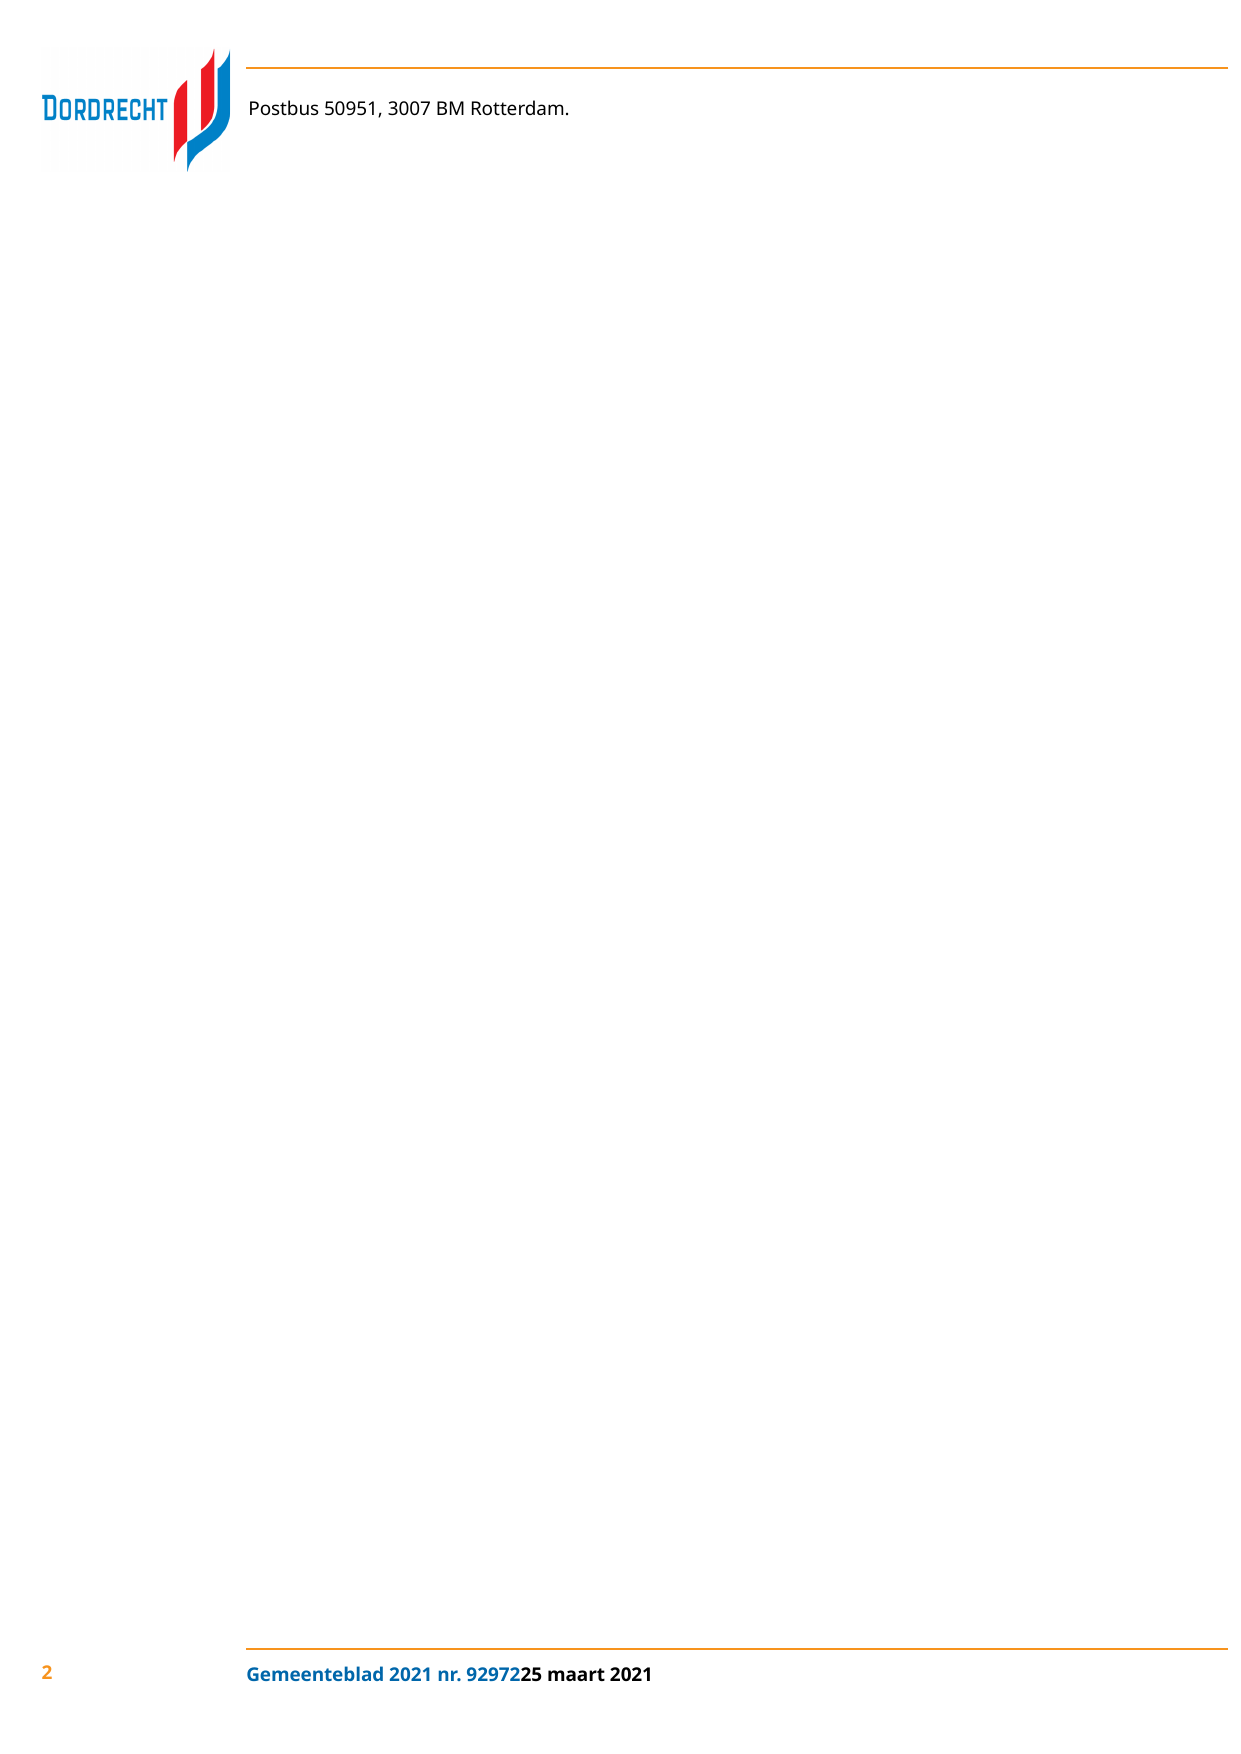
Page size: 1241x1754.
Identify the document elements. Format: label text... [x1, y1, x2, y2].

picture [41, 47, 231, 172]
text Postbus 50951, 3007 BM Rotterdam. [248, 95, 1152, 121]
